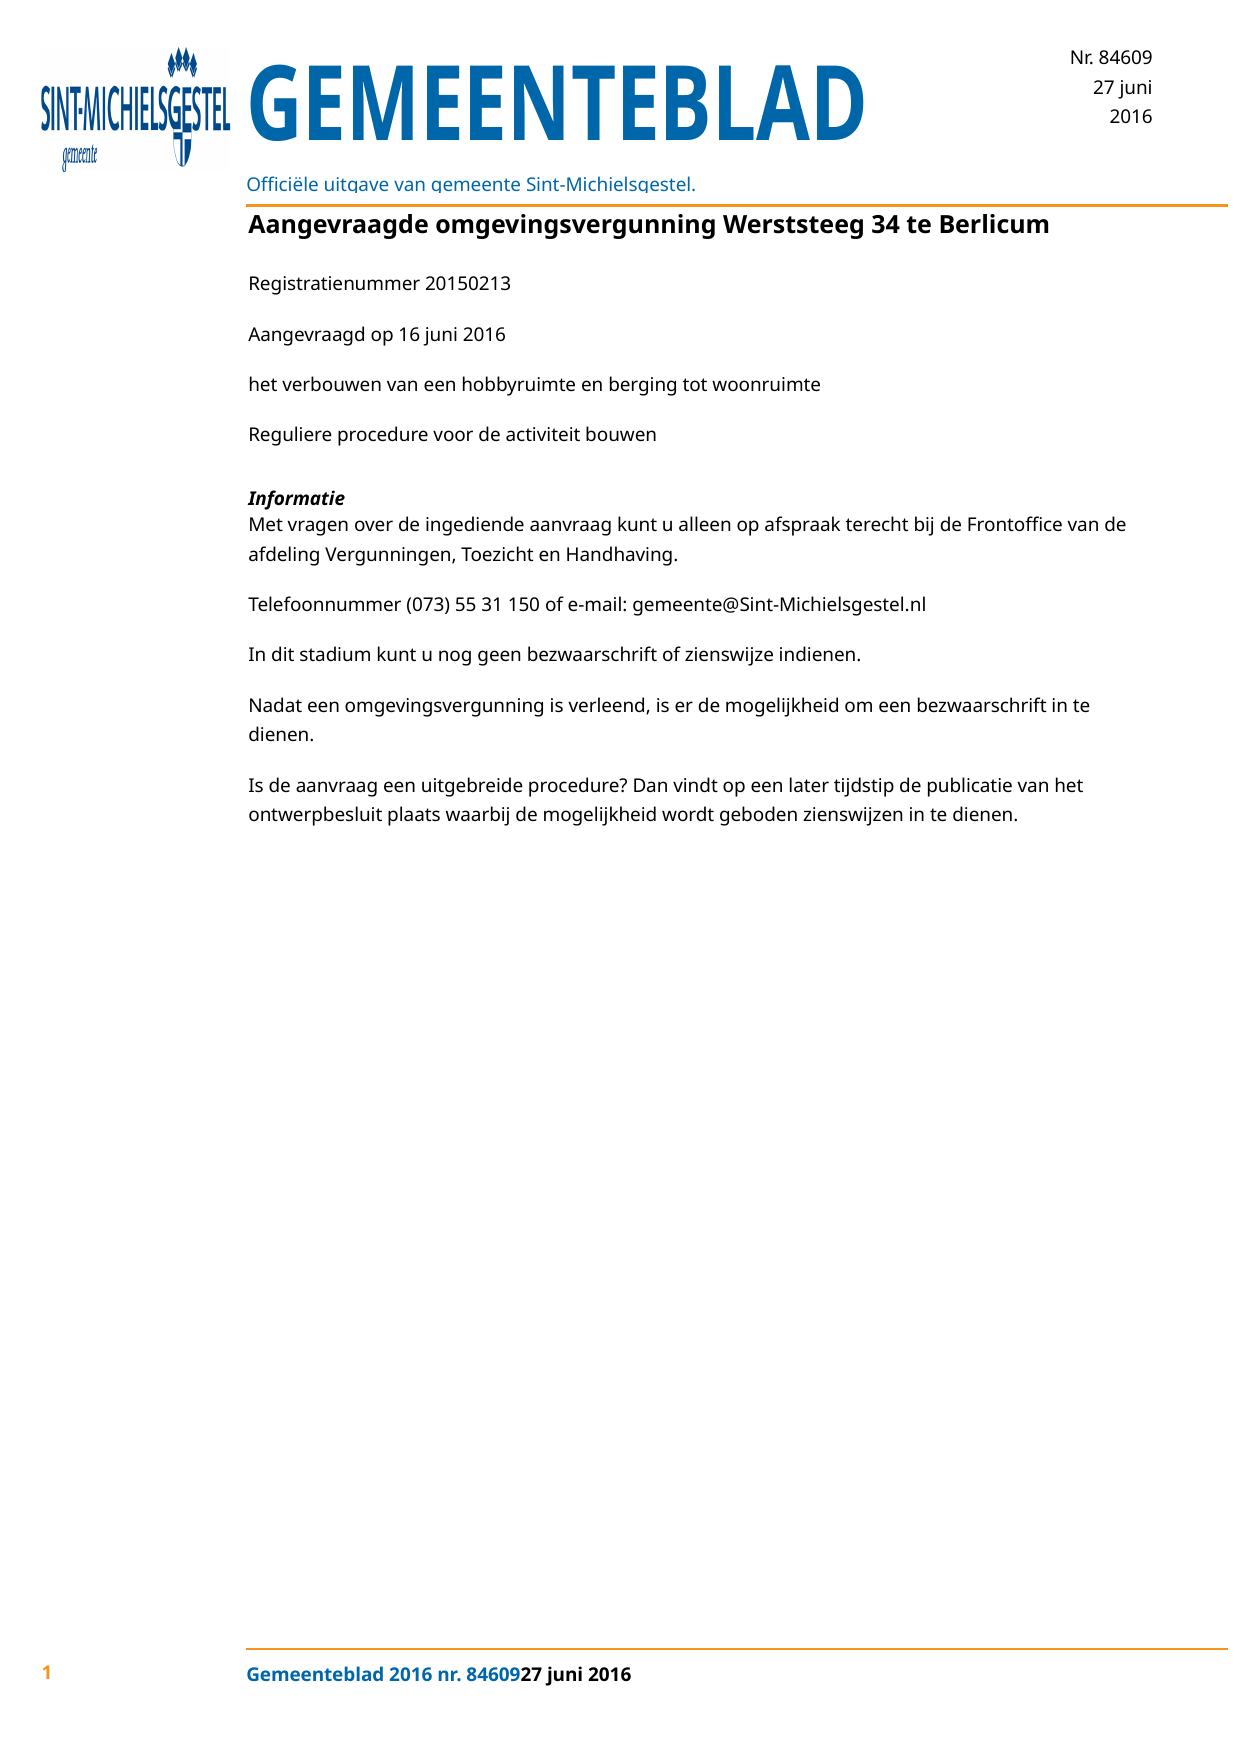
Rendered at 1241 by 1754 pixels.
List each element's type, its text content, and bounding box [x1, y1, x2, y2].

text Aangevraagd op 16 juni 2016 [248, 321, 1152, 346]
text Registratienummer 20150213 [248, 270, 1152, 296]
text In dit stadium kunt u nog geen bezwaarschrift of zienswijze indienen. [248, 642, 1152, 667]
picture [41, 47, 231, 172]
text Telefoonnummer (073) 55 31 150 of e-mail: gemeente@Sint-Michielsgestel.nl [248, 591, 1152, 617]
text Aangevraagde omgevingsvergunning Werststeeg 34 te Berlicum [248, 207, 1152, 241]
text Nadat een omgevingsvergunning is verleend, is er de mogelijkheid om een bezwaarschrift in te dienen. [248, 692, 1152, 747]
text het verbouwen van een hobbyruimte en berging tot woonruimte [248, 371, 1152, 397]
text Is de aanvraag een uitgebreide procedure? Dan vindt op een later tijdstip de publicatie van het ontwerpbesluit plaats waarbij de mogelijkheid wordt geboden zienswijzen in te dienen. [248, 772, 1152, 827]
text Informatie [248, 486, 1152, 511]
text Reguliere procedure voor de activiteit bouwen [248, 422, 1152, 447]
text Met vragen over de ingediende aanvraag kunt u alleen op afspraak terecht bij de Frontoffice van de afdeling Vergunningen, Toezicht en Handhaving. [248, 511, 1152, 567]
